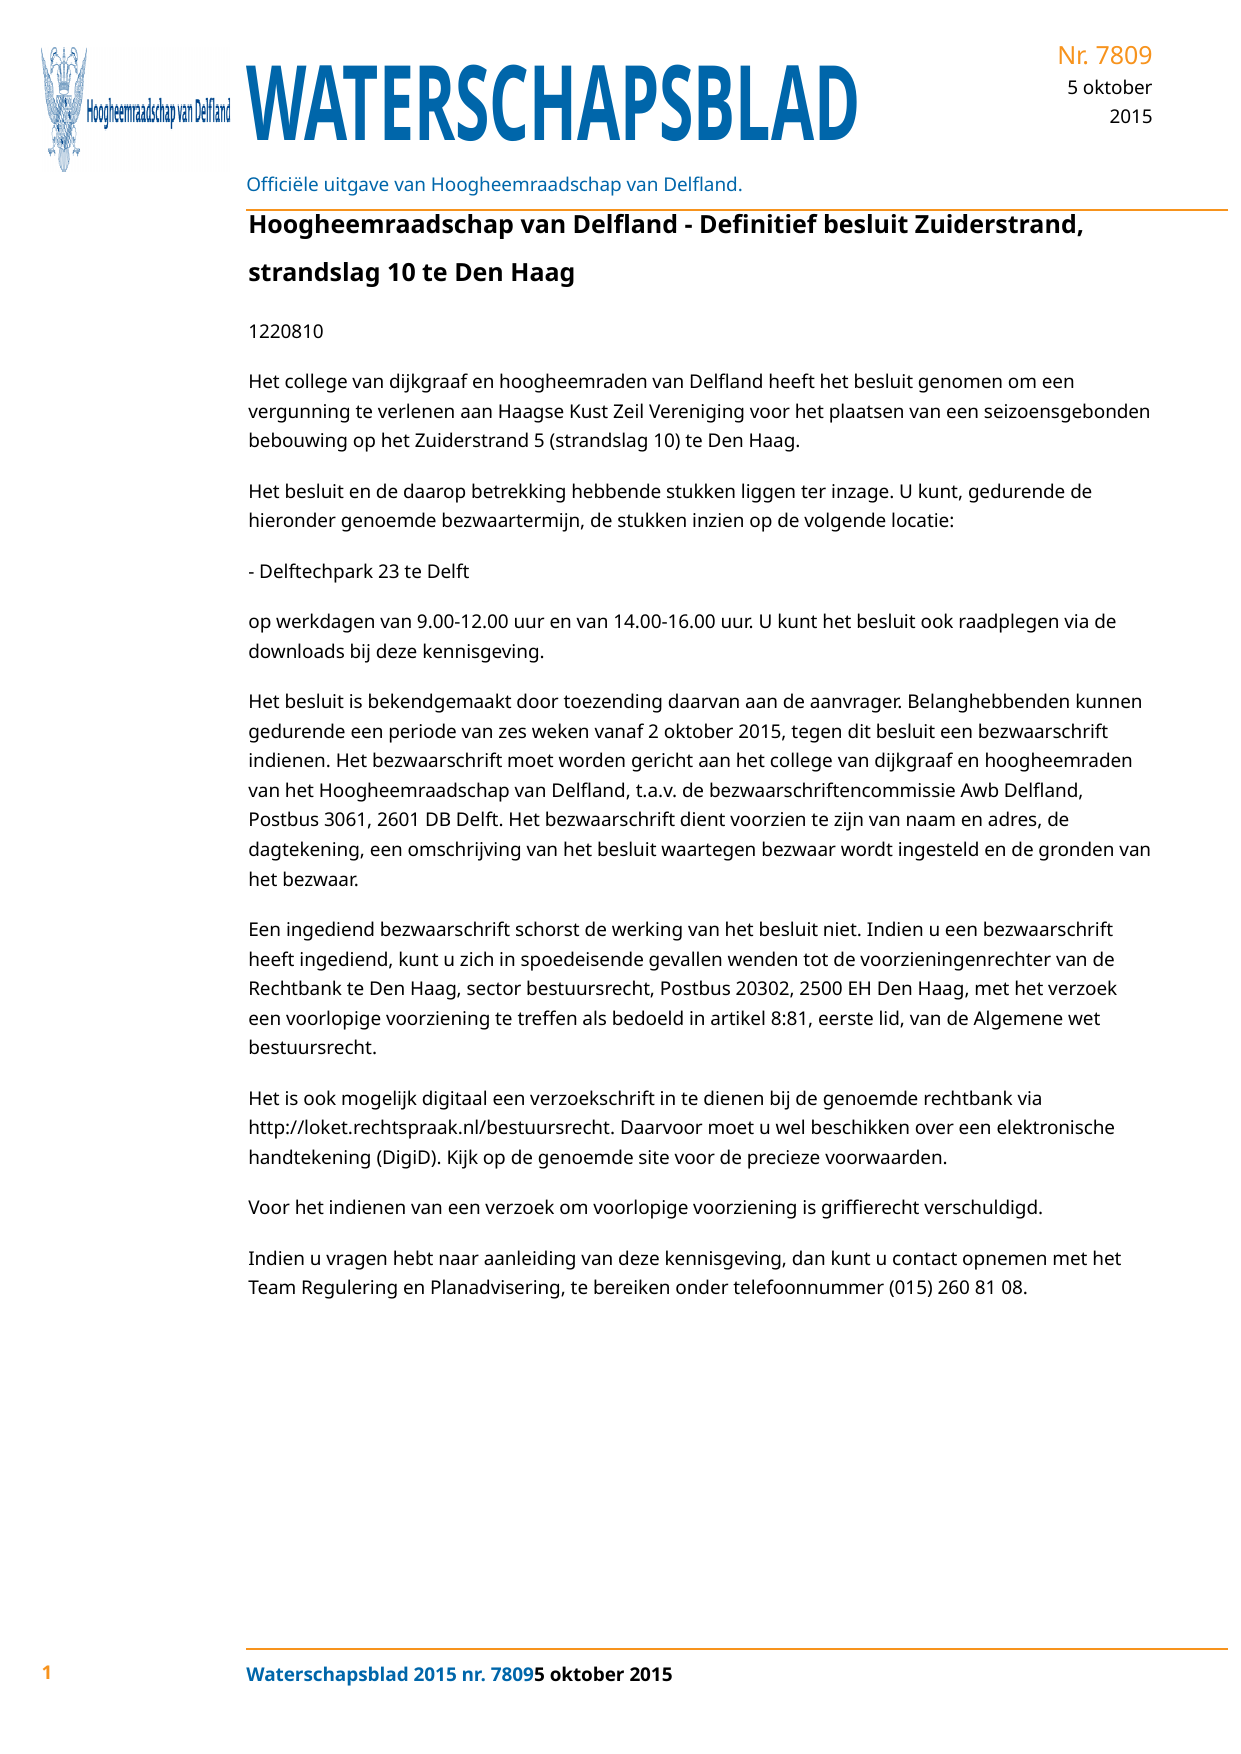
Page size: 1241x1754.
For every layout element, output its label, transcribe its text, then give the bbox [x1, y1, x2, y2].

text Het college van dijkgraaf en hoogheemraden van Delfland heeft het besluit genomen om een vergunning te verlenen aan Haagse Kust Zeil Vereniging voor het plaatsen van een seizoensgebonden bebouwing op het Zuiderstrand 5 (strandslag 10) te Den Haag. [248, 368, 1152, 453]
text Het besluit is bekendgemaakt door toezending daarvan aan de aanvrager. Belanghebbenden kunnen gedurende een periode van zes weken vanaf 2 oktober 2015, tegen dit besluit een bezwaarschrift indienen. Het bezwaarschrift moet worden gericht aan het college van dijkgraaf en hoogheemraden van het Hoogheemraadschap van Delfland, t.a.v. de bezwaarschriftencommissie Awb Delfland, Postbus 3061, 2601 DB Delft. Het bezwaarschrift dient voorzien te zijn van naam en adres, de dagtekening, een omschrijving van het besluit waartegen bezwaar wordt ingesteld en de gronden van het bezwaar. [248, 688, 1152, 892]
picture [41, 47, 231, 172]
text Indien u vragen hebt naar aanleiding van deze kennisgeving, dan kunt u contact opnemen met het Team Regulering en Planadvisering, te bereiken onder telefoonnummer (015) 260 81 08. [248, 1245, 1152, 1300]
text - Delftechpark 23 te Delft [248, 558, 1152, 584]
text op werkdagen van 9.00-12.00 uur en van 14.00-16.00 uur. U kunt het besluit ook raadplegen via de downloads bij deze kennisgeving. [248, 608, 1152, 664]
text Voor het indienen van een verzoek om voorlopige voorziening is griffierecht verschuldigd. [248, 1194, 1152, 1220]
text Het is ook mogelijk digitaal een verzoekschrift in te dienen bij de genoemde rechtbank via http://loket.rechtspraak.nl/bestuursrecht. Daarvoor moet u wel beschikken over een elektronische handtekening (DigiD). Kijk op de genoemde site voor de precieze voorwaarden. [248, 1085, 1152, 1170]
text 1220810 [248, 318, 1152, 344]
text Hoogheemraadschap van Delfland - Definitief besluit Zuiderstrand, strandslag 10 te Den Haag [248, 211, 1152, 288]
text Een ingediend bezwaarschrift schorst de werking van het besluit niet. Indien u een bezwaarschrift heeft ingediend, kunt u zich in spoedeisende gevallen wenden tot de voorzieningenrechter van de Rechtbank te Den Haag, sector bestuursrecht, Postbus 20302, 2500 EH Den Haag, met het verzoek een voorlopige voorziening te treffen als bedoeld in artikel 8:81, eerste lid, van de Algemene wet bestuursrecht. [248, 916, 1152, 1060]
text Het besluit en de daarop betrekking hebbende stukken liggen ter inzage. U kunt, gedurende de hieronder genoemde bezwaartermijn, de stukken inzien op de volgende locatie: [248, 478, 1152, 533]
